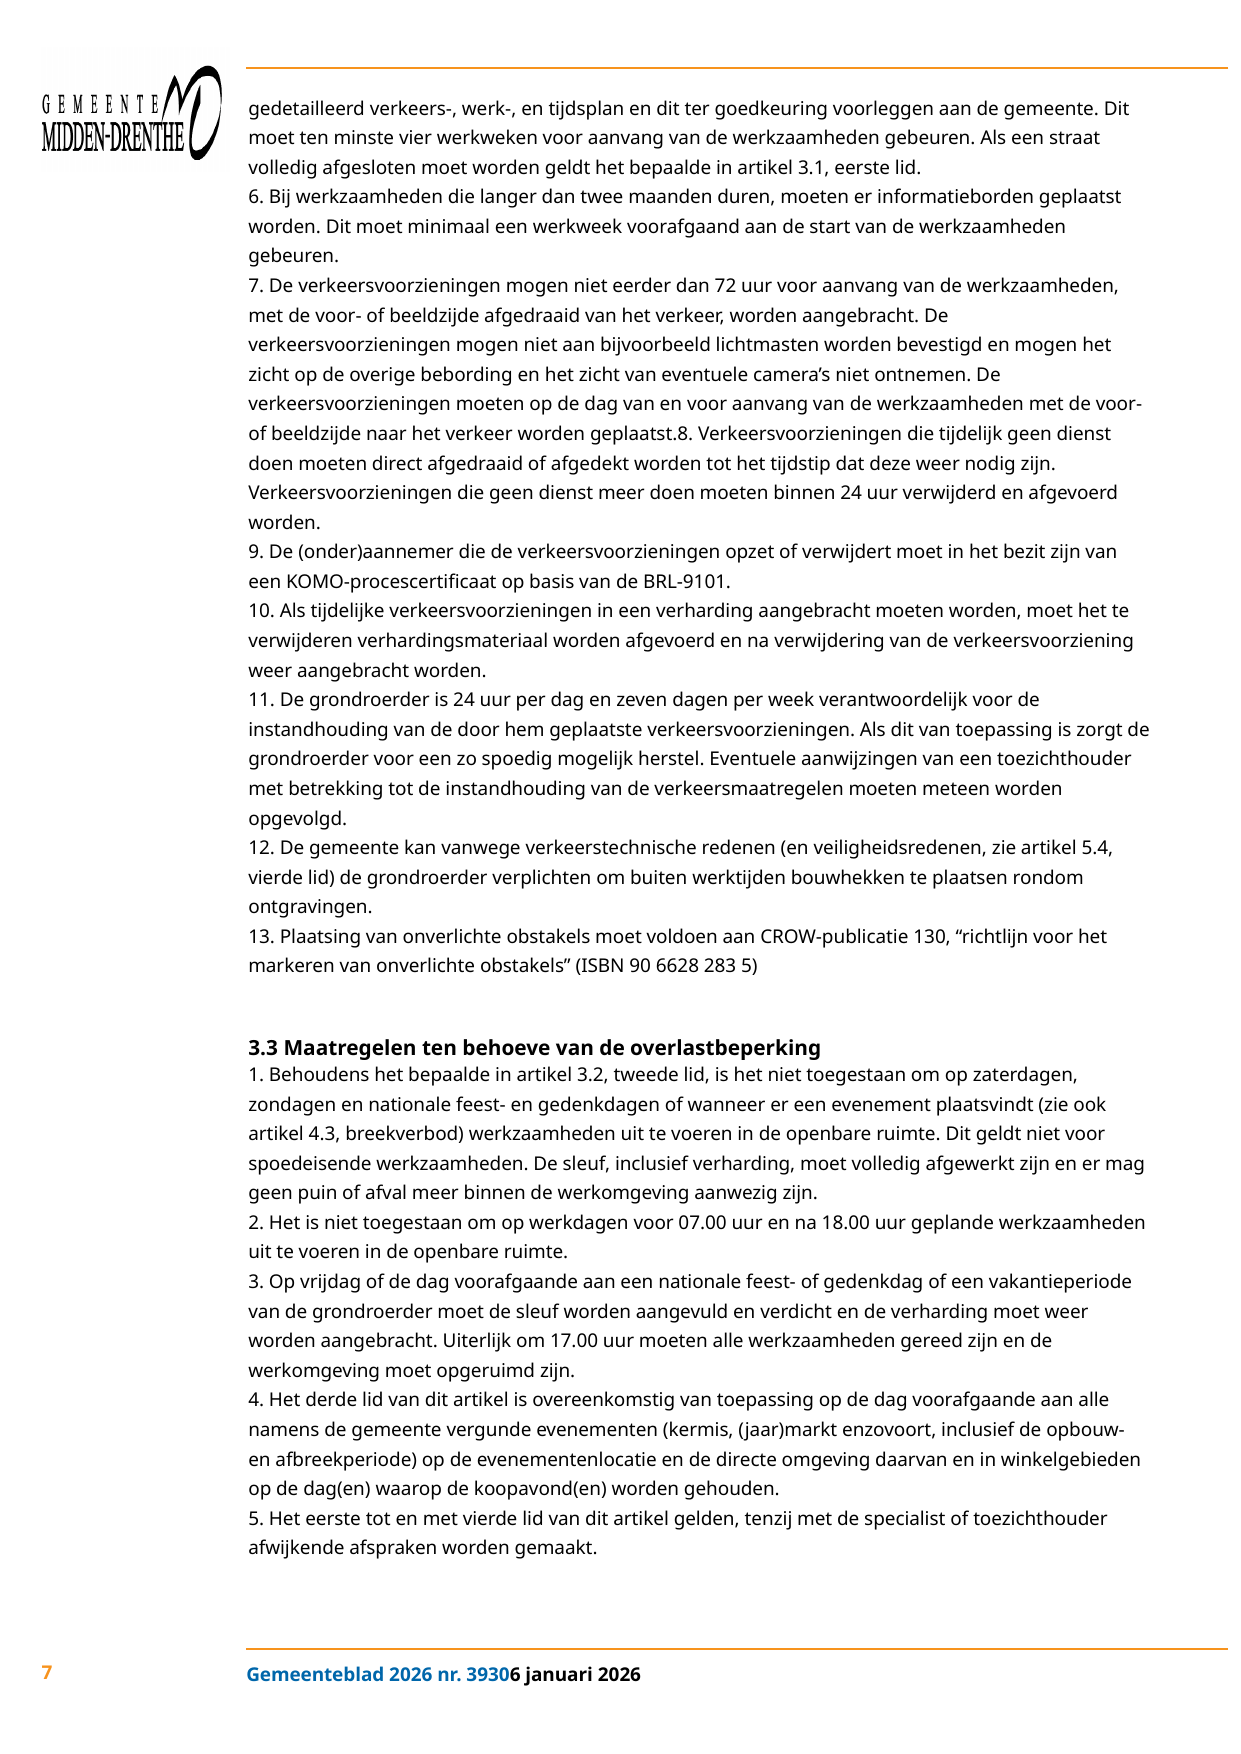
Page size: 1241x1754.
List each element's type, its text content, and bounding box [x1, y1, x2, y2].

text 12. De gemeente kan vanwege verkeerstechnische redenen (en veiligheidsredenen, zie artikel 5.4, vierde lid) de grondroerder verplichten om buiten werktijden bouwhekken te plaatsen rondom ontgravingen. [248, 834, 1152, 919]
text 10. Als tijdelijke verkeersvoorzieningen in een verharding aangebracht moeten worden, moet het te verwijderen verhardingsmateriaal worden afgevoerd en na verwijdering van de verkeersvoorziening weer aangebracht worden. [248, 598, 1152, 683]
text 11. De grondroerder is 24 uur per dag en zeven dagen per week verantwoordelijk voor de instandhouding van de door hem geplaatste verkeersvoorzieningen. Als dit van toepassing is zorgt de grondroerder voor een zo spoedig mogelijk herstel. Eventuele aanwijzingen van een toezichthouder met betrekking tot de instandhouding van de verkeersmaatregelen moeten meteen worden opgevolgd. [248, 686, 1152, 831]
picture [41, 47, 231, 172]
text 13. Plaatsing van onverlichte obstakels moet voldoen aan CROW-publicatie 130, “richtlijn voor het markeren van onverlichte obstakels” (ISBN 90 6628 283 5) [248, 923, 1152, 978]
text 9. De (onder)aannemer die de verkeersvoorzieningen opzet of verwijdert moet in het bezit zijn van een KOMO-procescertificaat op basis van de BRL-9101. [248, 538, 1152, 594]
text 1. Behoudens het bepaalde in artikel 3.2, tweede lid, is het niet toegestaan om op zaterdagen, zondagen en nationale feest- en gedenkdagen of wanneer er een evenement plaatsvindt (zie ook artikel 4.3, breekverbod) werkzaamheden uit te voeren in de openbare ruimte. Dit geldt niet voor spoedeisende werkzaamheden. De sleuf, inclusief verharding, moet volledig afgewerkt zijn en er mag geen puin of afval meer binnen de werkomgeving aanwezig zijn. [248, 1061, 1152, 1205]
text 7. De verkeersvoorzieningen mogen niet eerder dan 72 uur voor aanvang van de werkzaamheden, met de voor- of beeldzijde afgedraaid van het verkeer, worden aangebracht. De verkeersvoorzieningen mogen niet aan bijvoorbeeld lichtmasten worden bevestigd en mogen het zicht op de overige bebording en het zicht van eventuele camera’s niet ontnemen. De verkeersvoorzieningen moeten op de dag van en voor aanvang van de werkzaamheden met de voor- of beeldzijde naar het verkeer worden geplaatst.8. Verkeersvoorzieningen die tijdelijk geen dienst doen moeten direct afgedraaid of afgedekt worden tot het tijdstip dat deze weer nodig zijn. Verkeersvoorzieningen die geen dienst meer doen moeten binnen 24 uur verwijderd en afgevoerd worden. [248, 272, 1152, 535]
text 3. Op vrijdag of de dag voorafgaande aan een nationale feest- of gedenkdag of een vakantieperiode van de grondroerder moet de sleuf worden aangevuld en verdicht en de verharding moet weer worden aangebracht. Uiterlijk om 17.00 uur moeten alle werkzaamheden gereed zijn en de werkomgeving moet opgeruimd zijn. [248, 1268, 1152, 1383]
text 5. Het eerste tot en met vierde lid van dit artikel gelden, tenzij met de specialist of toezichthouder afwijkende afspraken worden gemaakt. [248, 1505, 1152, 1560]
text 6. Bij werkzaamheden die langer dan twee maanden duren, moeten er informatieborden geplaatst worden. Dit moet minimaal een werkweek voorafgaand aan de start van de werkzaamheden gebeuren. [248, 183, 1152, 268]
text gedetailleerd verkeers-, werk-, en tijdsplan en dit ter goedkeuring voorleggen aan de gemeente. Dit moet ten minste vier werkweken voor aanvang van de werkzaamheden gebeuren. Als een straat volledig afgesloten moet worden geldt het bepaalde in artikel 3.1, eerste lid. [248, 95, 1152, 180]
text 2. Het is niet toegestaan om op werkdagen voor 07.00 uur en na 18.00 uur geplande werkzaamheden uit te voeren in de openbare ruimte. [248, 1209, 1152, 1264]
text 4. Het derde lid van dit artikel is overeenkomstig van toepassing op de dag voorafgaande aan alle namens de gemeente vergunde evenementen (kermis, (jaar)markt enzovoort, inclusief de opbouw- en afbreekperiode) op de evenementenlocatie en de directe omgeving daarvan en in winkelgebieden op de dag(en) waarop de koopavond(en) worden gehouden. [248, 1387, 1152, 1501]
text 3.3 Maatregelen ten behoeve van de overlastbeperking [248, 1033, 1152, 1061]
